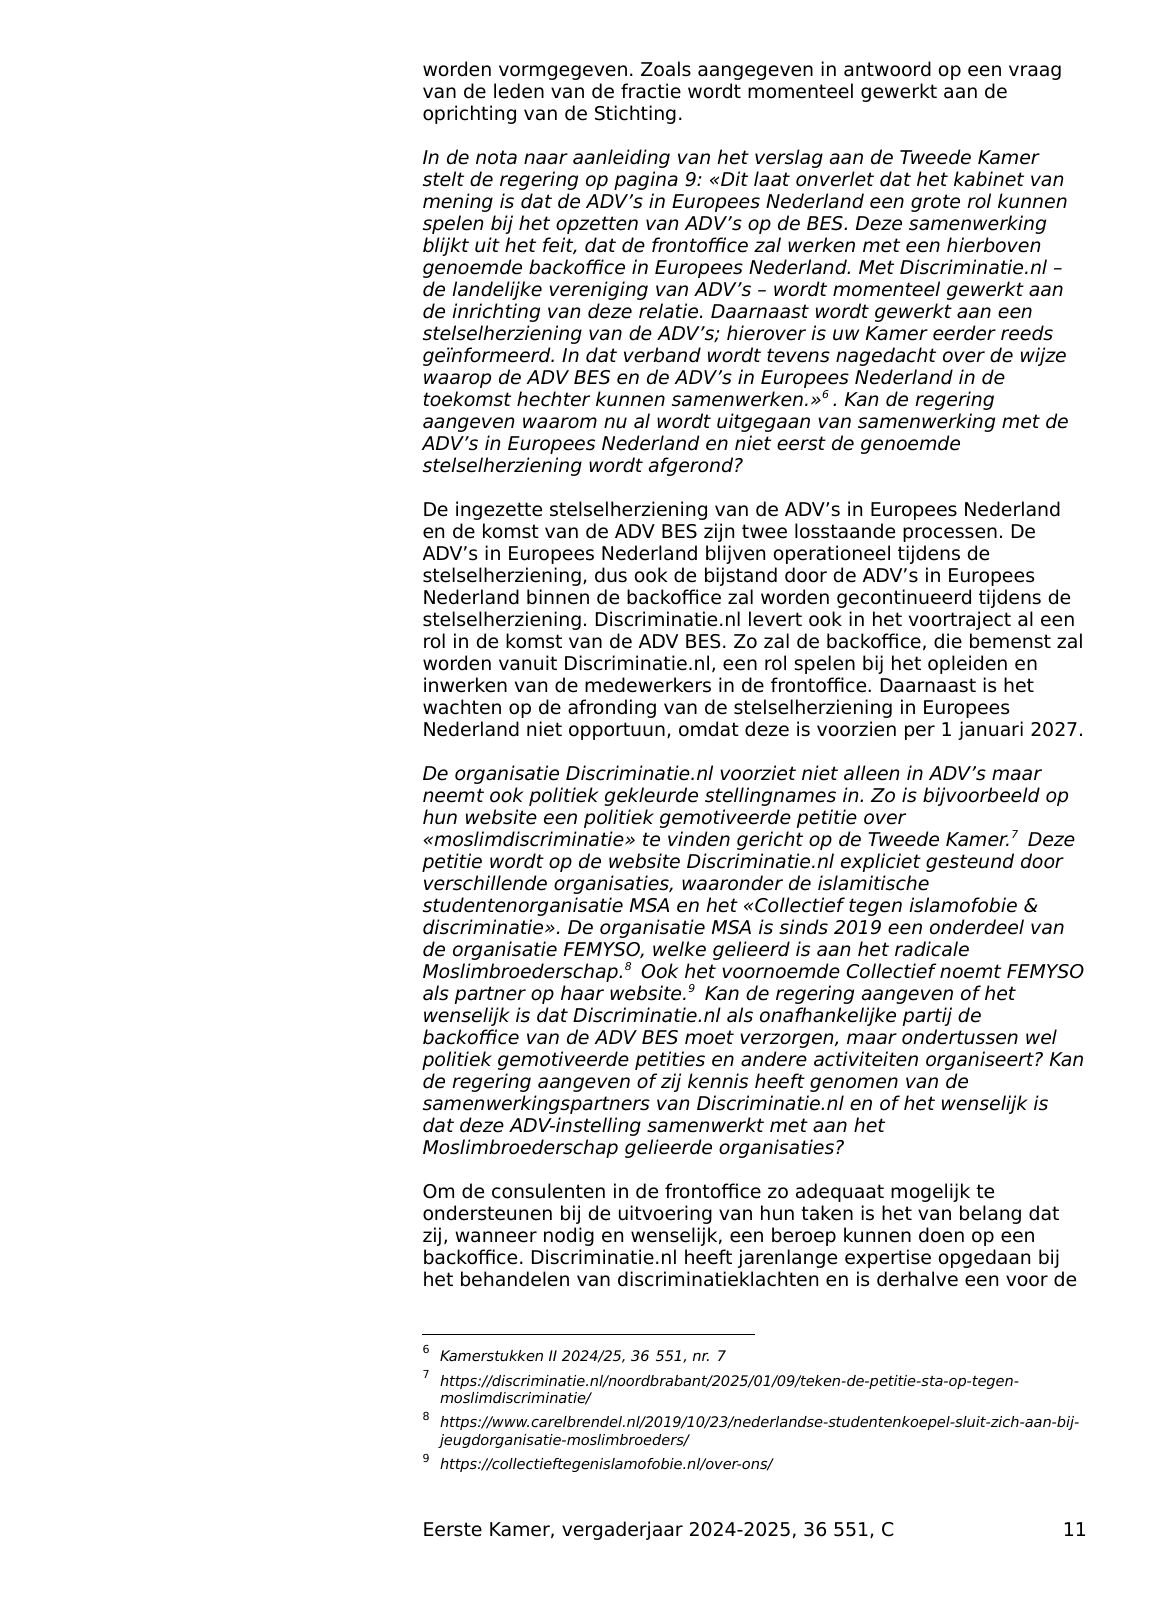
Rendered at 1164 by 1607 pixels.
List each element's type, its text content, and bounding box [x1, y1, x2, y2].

text In de nota naar aanleiding van het verslag aan de Tweede Kamer stelt de regering op pagina 9: «Dit laat onverlet dat het kabinet van mening is dat de ADV’s in Europees Nederland een grote rol kunnen spelen bij het opzetten van ADV’s op de BES. Deze samenwerking blijkt uit het feit, dat de frontoffice zal werken met een hierboven genoemde backoffice in Europees Nederland. Met Discriminatie.nl – de landelijke vereniging van ADV’s – wordt momenteel gewerkt aan de inrichting van deze relatie. Daarnaast wordt gewerkt aan een stelselherziening van de ADV’s; hierover is uw Kamer eerder reeds geïnformeerd. In dat verband wordt tevens nagedacht over de wijze waarop de ADV BES en de ADV’s in Europees Nederland in de toekomst hechter kunnen samenwerken.». Kan de regering aangeven waarom nu al wordt uitgegaan van samenwerking met de ADV’s in Europees Nederland en niet eerst de genoemde stelselherziening wordt afgerond? [422, 147, 1087, 477]
text De ingezette stelselherziening van de ADV’s in Europees Nederland en de komst van de ADV BES zijn twee losstaande processen. De ADV’s in Europees Nederland blijven operationeel tijdens de stelselherziening, dus ook de bijstand door de ADV’s in Europees Nederland binnen de backoffice zal worden gecontinueerd tijdens de stelselherziening. Discriminatie.nl levert ook in het voortraject al een rol in de komst van de ADV BES. Zo zal de backoffice, die bemenst zal worden vanuit Discriminatie.nl, een rol spelen bij het opleiden en inwerken van de medewerkers in de frontoffice. Daarnaast is het wachten op de afronding van de stelselherziening in Europees Nederland niet opportuun, omdat deze is voorzien per 1 januari 2027. [422, 499, 1087, 741]
text https://www.carelbrendel.nl/2019/10/23/nederlandse-studentenkoepel-sluit-zich-aan-bij-jeugdorganisatie-moslimbroeders/ [422, 1410, 1087, 1449]
text Om de consulenten in de frontoffice zo adequaat mogelijk te ondersteunen bij de uitvoering van hun taken is het van belang dat zij, wanneer nodig en wenselijk, een beroep kunnen doen op een backoffice. Discriminatie.nl heeft jarenlange expertise opgedaan bij het behandelen van discriminatieklachten en is derhalve een voor de [422, 1181, 1087, 1291]
text https://collectieftegenislamofobie.nl/over-ons/ [422, 1452, 1087, 1474]
text worden vormgegeven. Zoals aangegeven in antwoord op een vraag van de leden van de fractie wordt momenteel gewerkt aan de oprichting van de Stichting. [422, 59, 1087, 125]
text Kamerstukken II 2024/25, 36 551, nr. 7 [422, 1343, 1087, 1366]
text De organisatie Discriminatie.nl voorziet niet alleen in ADV’s maar neemt ook politiek gekleurde stellingnames in. Zo is bijvoorbeeld op hun website een politiek gemotiveerde petitie over «moslimdiscriminatie» te vinden gericht op de Tweede Kamer. Deze petitie wordt op de website Discriminatie.nl expliciet gesteund door verschillende organisaties, waaronder de islamitische studentenorganisatie MSA en het «Collectief tegen islamofobie & discriminatie». De organisatie MSA is sinds 2019 een onderdeel van de organisatie FEMYSO, welke gelieerd is aan het radicale Moslimbroederschap. Ook het voornoemde Collectief noemt FEMYSO als partner op haar website. Kan de regering aangeven of het wenselijk is dat Discriminatie.nl als onafhankelijke partij de backoffice van de ADV BES moet verzorgen, maar ondertussen wel politiek gemotiveerde petities en andere activiteiten organiseert? Kan de regering aangeven of zij kennis heeft genomen van de samenwerkingspartners van Discriminatie.nl en of het wenselijk is dat deze ADV-instelling samenwerkt met aan het Moslimbroederschap gelieerde organisaties? [422, 763, 1087, 1159]
text https://discriminatie.nl/noordbrabant/2025/01/09/teken-de-petitie-sta-op-tegen-moslimdiscriminatie/ [422, 1368, 1087, 1407]
